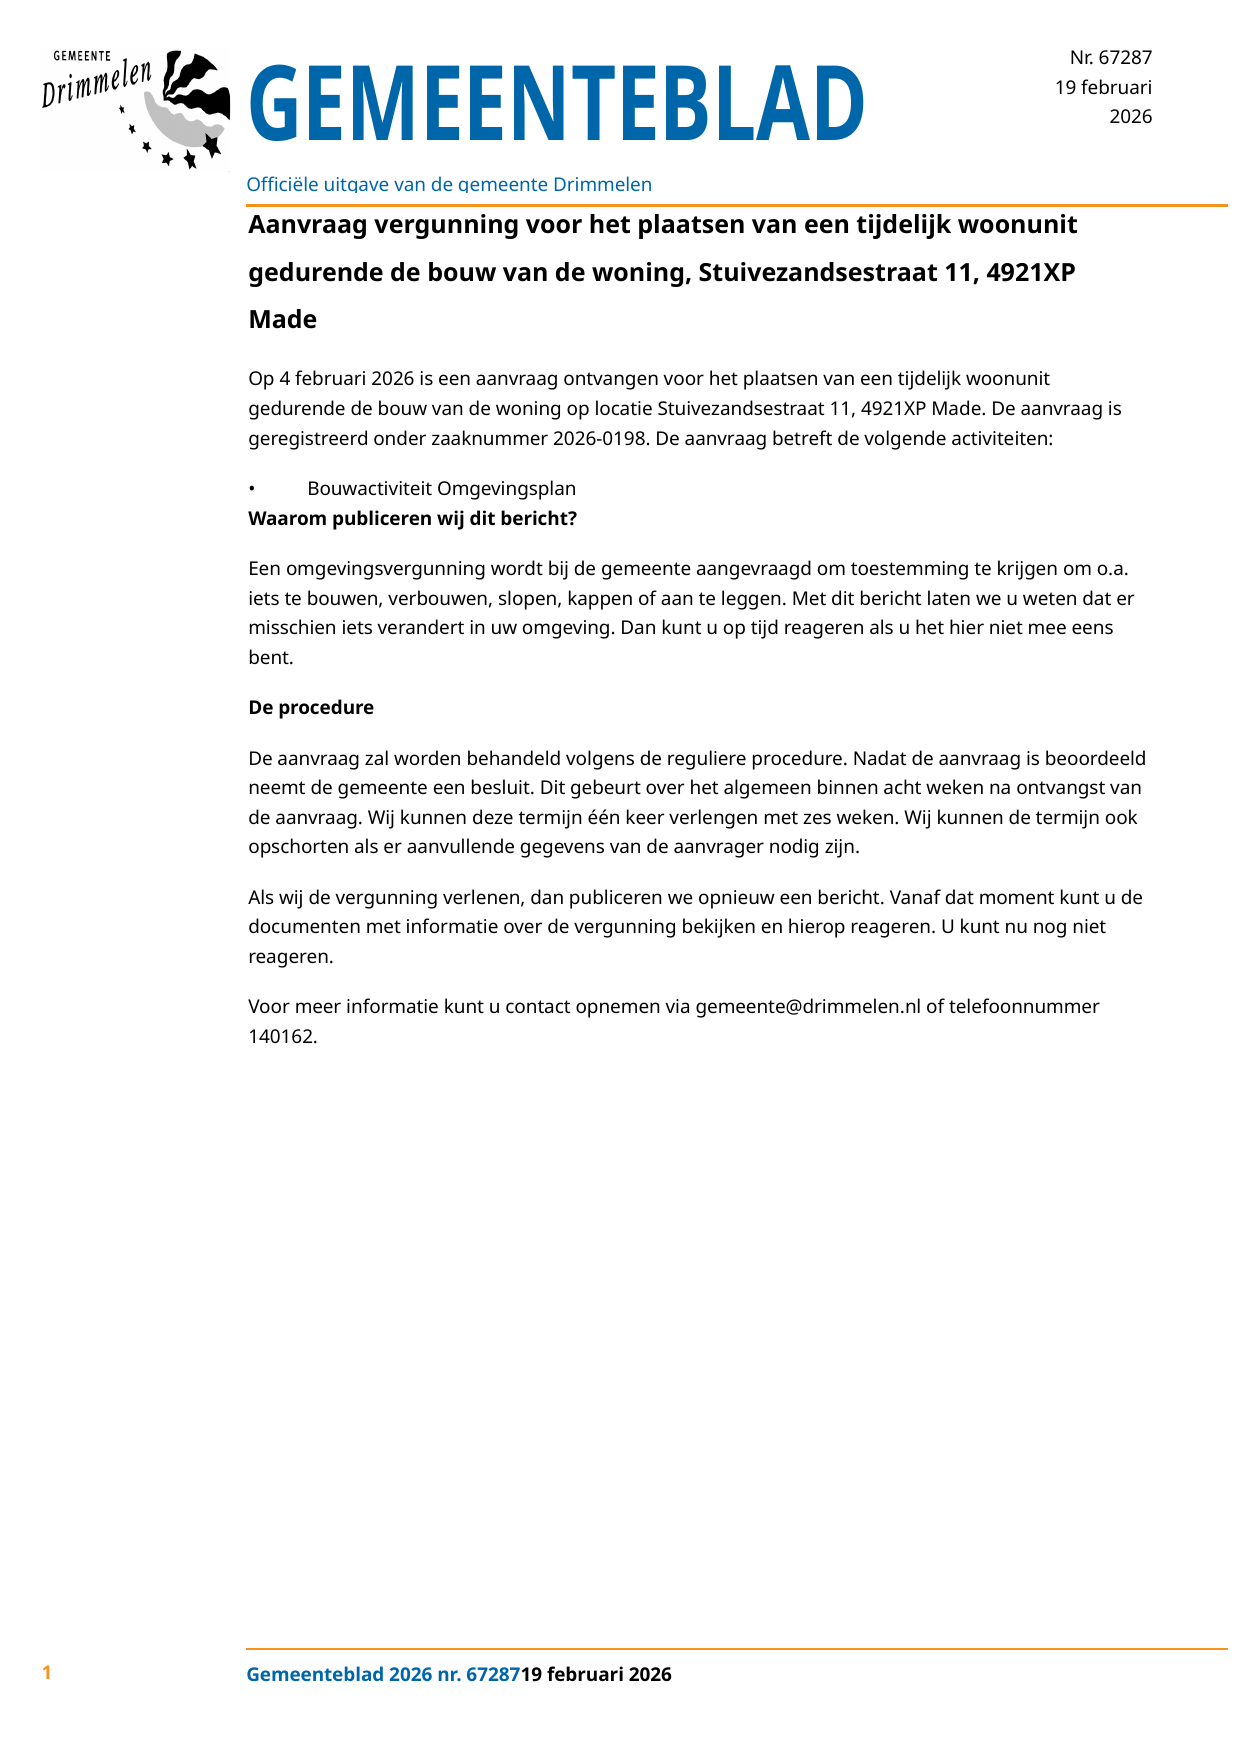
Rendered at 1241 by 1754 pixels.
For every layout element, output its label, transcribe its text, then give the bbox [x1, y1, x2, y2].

text Waarom publiceren wij dit bericht? [248, 505, 1152, 530]
text Aanvraag vergunning voor het plaatsen van een tijdelijk woonunit gedurende de bouw van de woning, Stuivezandsestraat 11, 4921XP Made [248, 207, 1152, 336]
text Voor meer informatie kunt u contact opnemen via gemeente@drimmelen.nl of telefoonnummer 140162. [248, 993, 1152, 1049]
text De procedure [248, 694, 1152, 720]
text Als wij de vergunning verlenen, dan publiceren we opnieuw een bericht. Vanaf dat moment kunt u de documenten met informatie over de vergunning bekijken en hierop reageren. U kunt nu nog niet reageren. [248, 884, 1152, 969]
list Bouwactiviteit Omgevingsplan [248, 475, 1152, 501]
picture [41, 47, 231, 172]
text Op 4 februari 2026 is een aanvraag ontvangen voor het plaatsen van een tijdelijk woonunit gedurende de bouw van de woning op locatie Stuivezandsestraat 11, 4921XP Made. De aanvraag is geregistreerd onder zaaknummer 2026-0198. De aanvraag betreft de volgende activiteiten: [248, 366, 1152, 450]
text Een omgevingsvergunning wordt bij de gemeente aangevraagd om toestemming te krijgen om o.a. iets te bouwen, verbouwen, slopen, kappen of aan te leggen. Met dit bericht laten we u weten dat er misschien iets verandert in uw omgeving. Dan kunt u op tijd reageren als u het hier niet mee eens bent. [248, 555, 1152, 669]
text De aanvraag zal worden behandeld volgens de reguliere procedure. Nadat de aanvraag is beoordeeld neemt de gemeente een besluit. Dit gebeurt over het algemeen binnen acht weken na ontvangst van de aanvraag. Wij kunnen deze termijn één keer verlengen met zes weken. Wij kunnen de termijn ook opschorten als er aanvullende gegevens van de aanvrager nodig zijn. [248, 745, 1152, 859]
